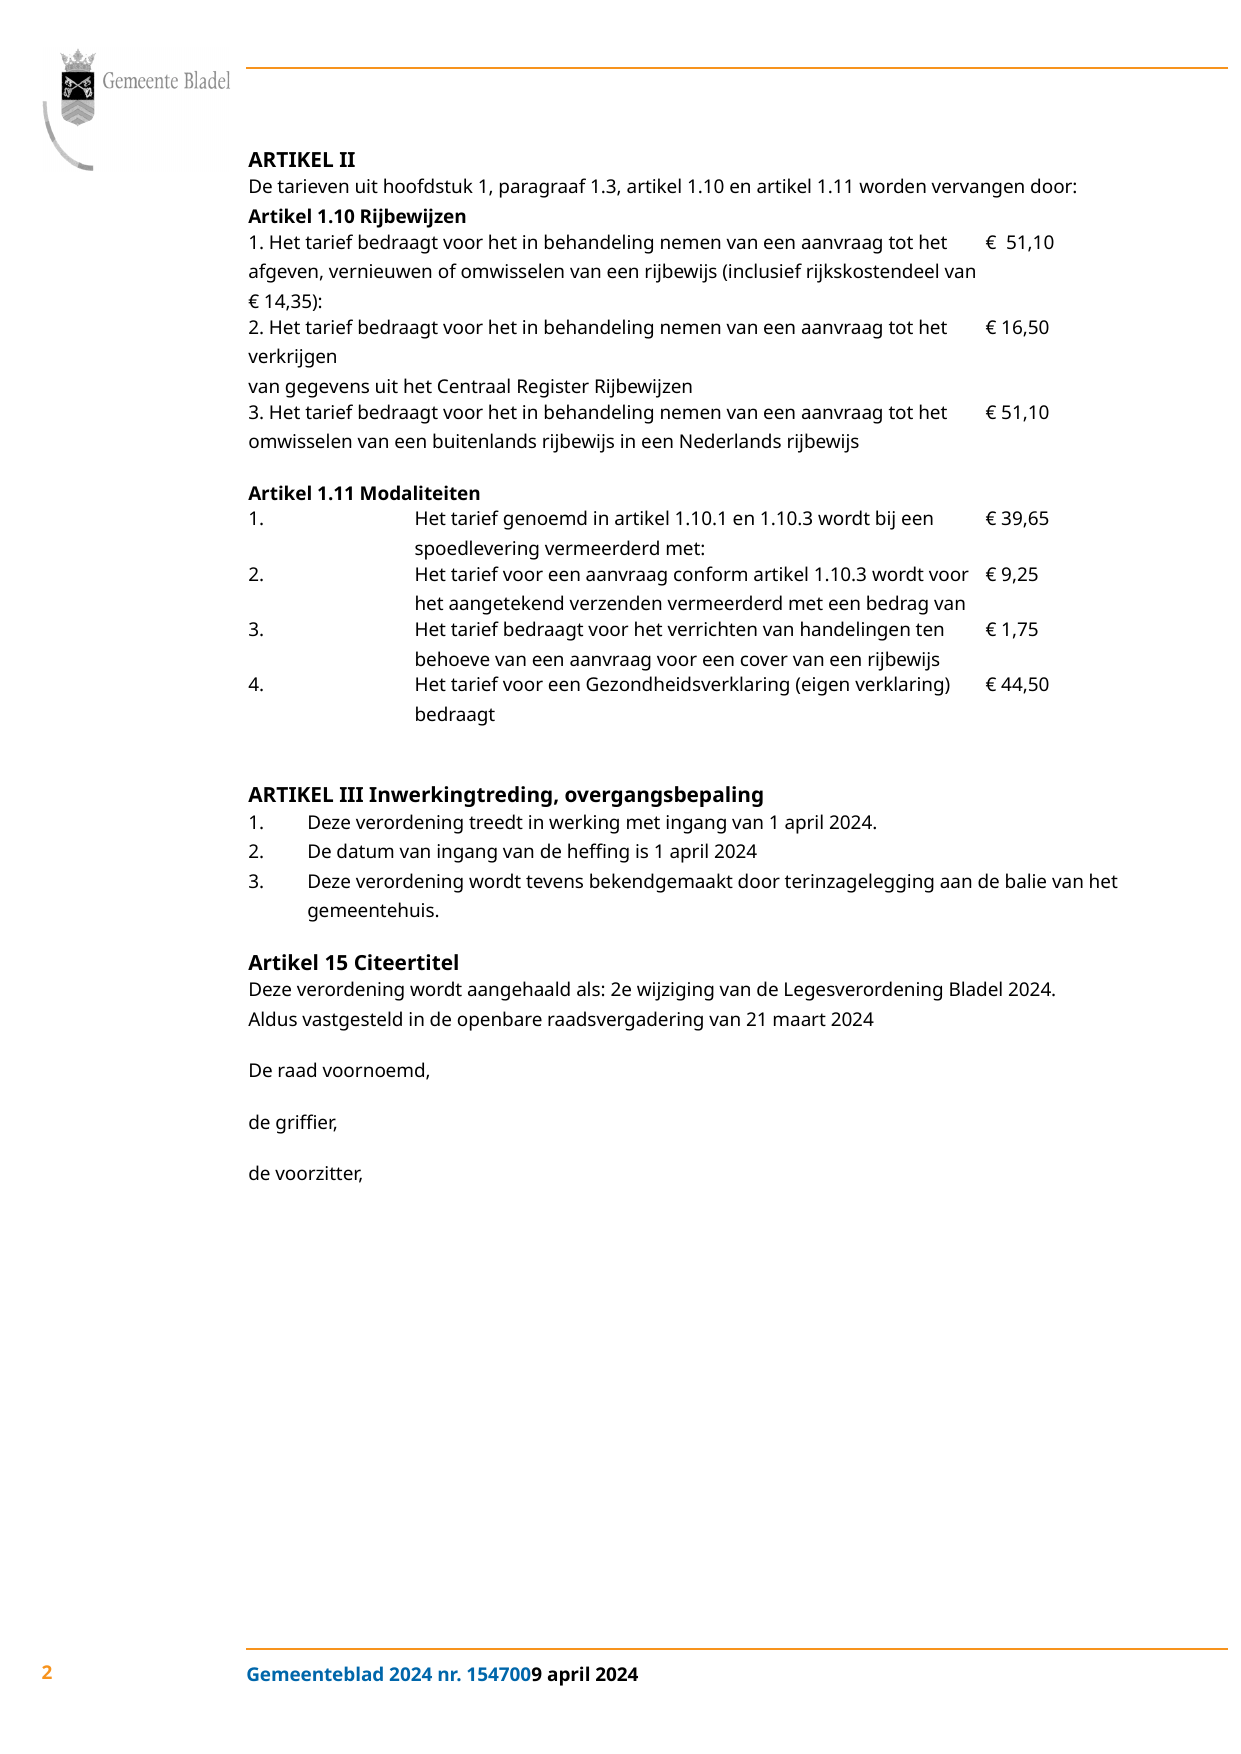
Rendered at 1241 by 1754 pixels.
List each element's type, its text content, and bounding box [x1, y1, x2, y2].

table_cell € 51,10 [985, 229, 1152, 314]
table_cell 1. Het tarief bedraagt voor het in behandeling nemen van een aanvraag tot het afgeven, vernieuwen of omwisselen van een rijbewijs (inclusief rijkskostendeel van € 14,35): [248, 229, 985, 314]
text de voorzitter, [248, 1161, 1152, 1186]
text De tarieven uit hoofdstuk 1, paragraaf 1.3, artikel 1.10 en artikel 1.11 worden vervangen door: [248, 174, 1152, 199]
table_cell € 1,75 [985, 616, 1152, 672]
text Aldus vastgesteld in de openbare raadsvergadering van 21 maart 2024 [248, 1006, 1152, 1032]
list De datum van ingang van de heffing is 1 april 2024 [248, 838, 1152, 864]
text Artikel 15 Citeertitel [248, 948, 1152, 977]
table_cell 2. Het tarief bedraagt voor het in behandeling nemen van een aanvraag tot het verkrijgen van gegevens uit het Centraal Register Rijbewijzen [248, 314, 985, 399]
table_cell Het tarief bedraagt voor het verrichten van handelingen ten behoeve van een aanvraag voor een cover van een rijbewijs [414, 616, 985, 672]
table_header [985, 203, 1152, 229]
table_cell € 44,50 [985, 672, 1152, 727]
table_cell [985, 454, 1152, 480]
table_cell € 39,65 [985, 506, 1152, 561]
table_cell 1. [248, 506, 414, 561]
list Deze verordening treedt in werking met ingang van 1 april 2024. [248, 809, 1152, 835]
text Deze verordening wordt aangehaald als: 2e wijziging van de Legesverordening Bladel 2024. [248, 977, 1152, 1002]
table_cell 2. [248, 561, 414, 616]
table_cell € 51,10 [985, 399, 1152, 454]
picture [41, 47, 231, 172]
table_cell € 16,50 [985, 314, 1152, 399]
table_cell [985, 480, 1152, 506]
text ARTIKEL III Inwerkingtreding, overgangsbepaling [248, 781, 1152, 809]
table_cell 3. Het tarief bedraagt voor het in behandeling nemen van een aanvraag tot het omwisselen van een buitenlands rijbewijs in een Nederlands rijbewijs [248, 399, 985, 454]
table_cell Artikel 1.11 Modaliteiten [248, 480, 985, 506]
table_cell Het tarief voor een Gezondheidsverklaring (eigen verklaring) bedraagt [414, 672, 985, 727]
text de griffier, [248, 1109, 1152, 1135]
text De raad voornoemd, [248, 1058, 1152, 1083]
text ARTIKEL II [248, 145, 1152, 174]
table_cell Het tarief voor een aanvraag conform artikel 1.10.3 wordt voor het aangetekend verzenden vermeerderd met een bedrag van [414, 561, 985, 616]
table_cell € 9,25 [985, 561, 1152, 616]
list Deze verordening wordt tevens bekendgemaakt door terinzagelegging aan de balie van het gemeentehuis. [248, 868, 1152, 923]
table_cell 3. [248, 616, 414, 672]
table_cell [248, 454, 985, 480]
table_cell Het tarief genoemd in artikel 1.10.1 en 1.10.3 wordt bij een spoedlevering vermeerderd met: [414, 506, 985, 561]
table_cell 4. [248, 672, 414, 727]
table_header Artikel 1.10 Rijbewijzen [248, 203, 985, 229]
